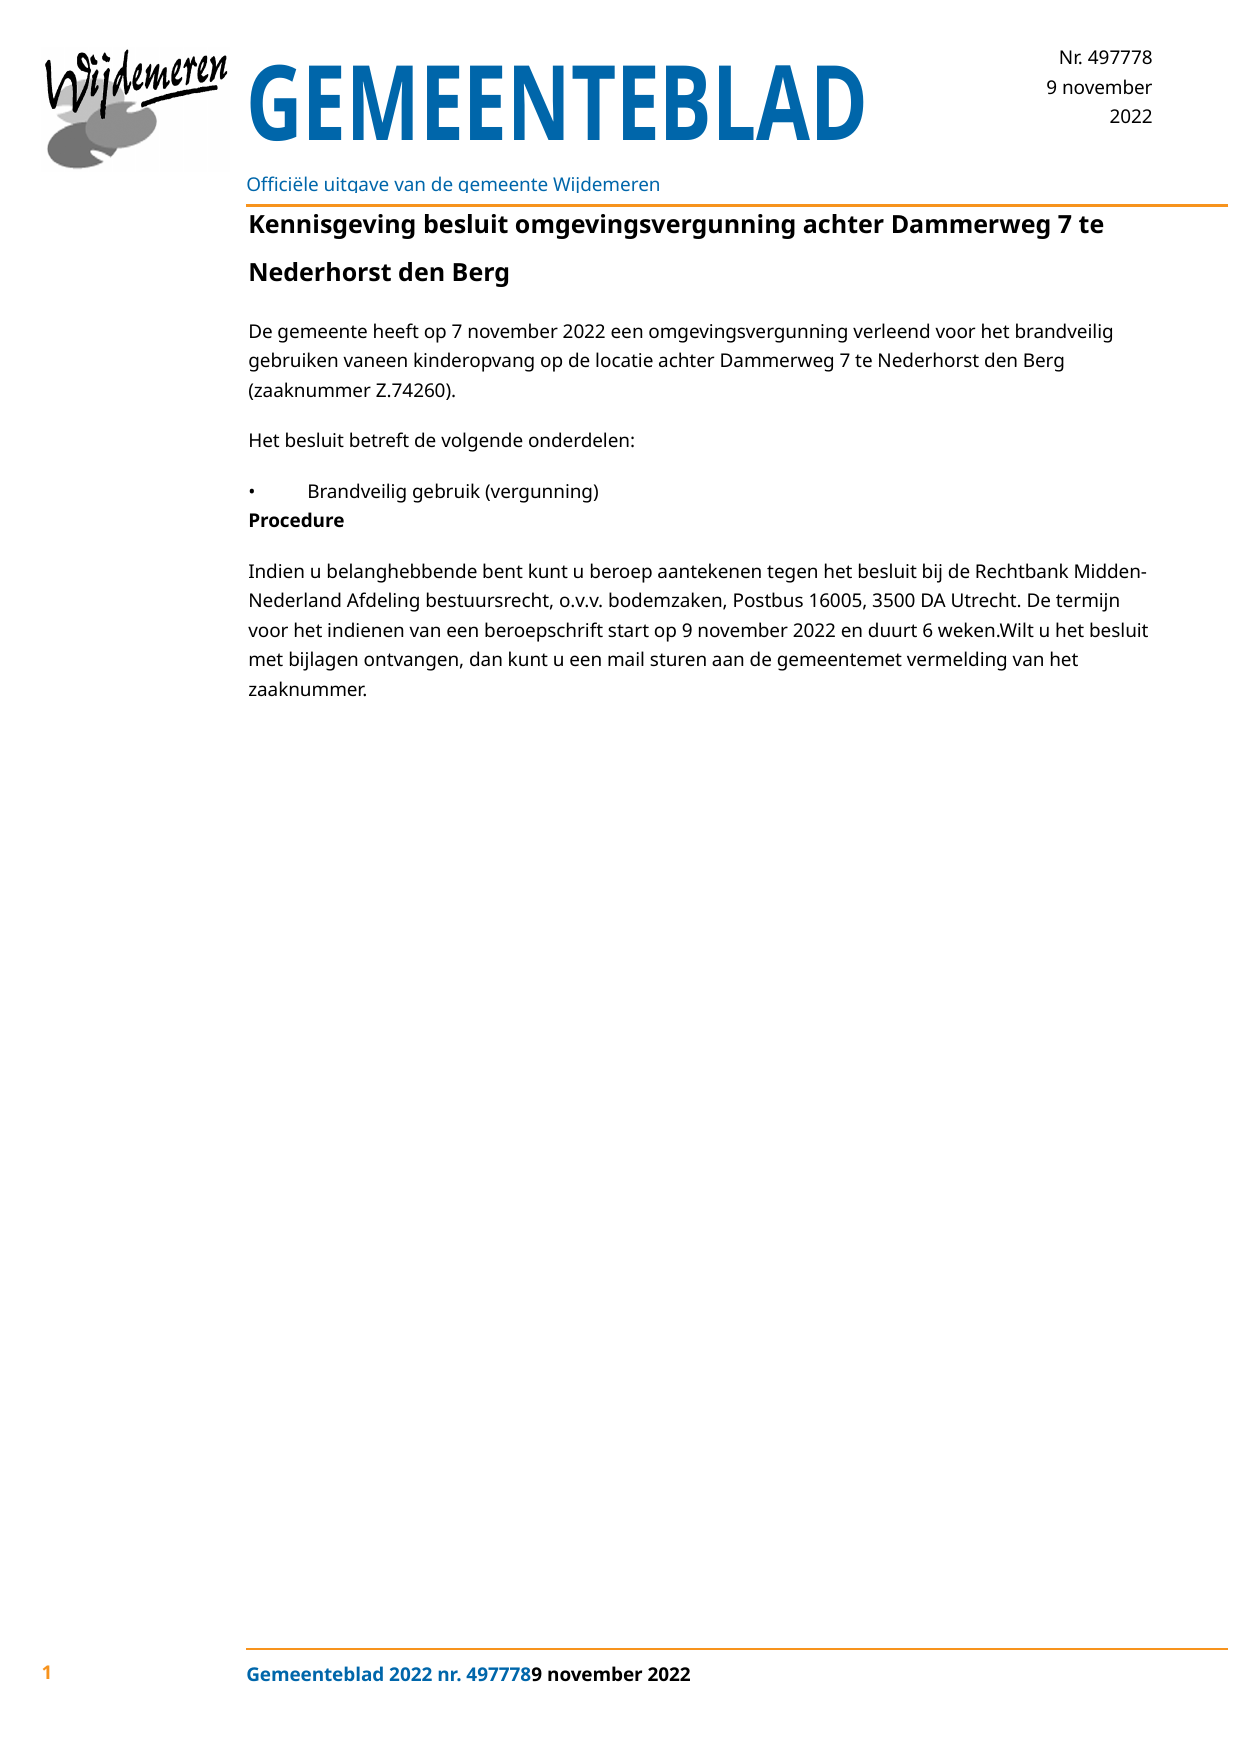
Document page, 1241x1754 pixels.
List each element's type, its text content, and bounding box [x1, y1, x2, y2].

text Indien u belanghebbende bent kunt u beroep aantekenen tegen het besluit bij de Rechtbank Midden-Nederland Afdeling bestuursrecht, o.v.v. bodemzaken, Postbus 16005, 3500 DA Utrecht. De termijn voor het indienen van een beroepschrift start op 9 november 2022 en duurt 6 weken.Wilt u het besluit met bijlagen ontvangen, dan kunt u een mail sturen aan de gemeentemet vermelding van het zaaknummer. [248, 558, 1152, 702]
text Procedure [248, 507, 1152, 533]
list Brandveilig gebruik (vergunning) [248, 478, 1152, 504]
text Kennisgeving besluit omgevingsvergunning achter Dammerweg 7 te Nederhorst den Berg [248, 207, 1152, 288]
picture [41, 47, 231, 172]
text Het besluit betreft de volgende onderdelen: [248, 427, 1152, 453]
text De gemeente heeft op 7 november 2022 een omgevingsvergunning verleend voor het brandveilig gebruiken vaneen kinderopvang op de locatie achter Dammerweg 7 te Nederhorst den Berg (zaaknummer Z.74260). [248, 318, 1152, 403]
